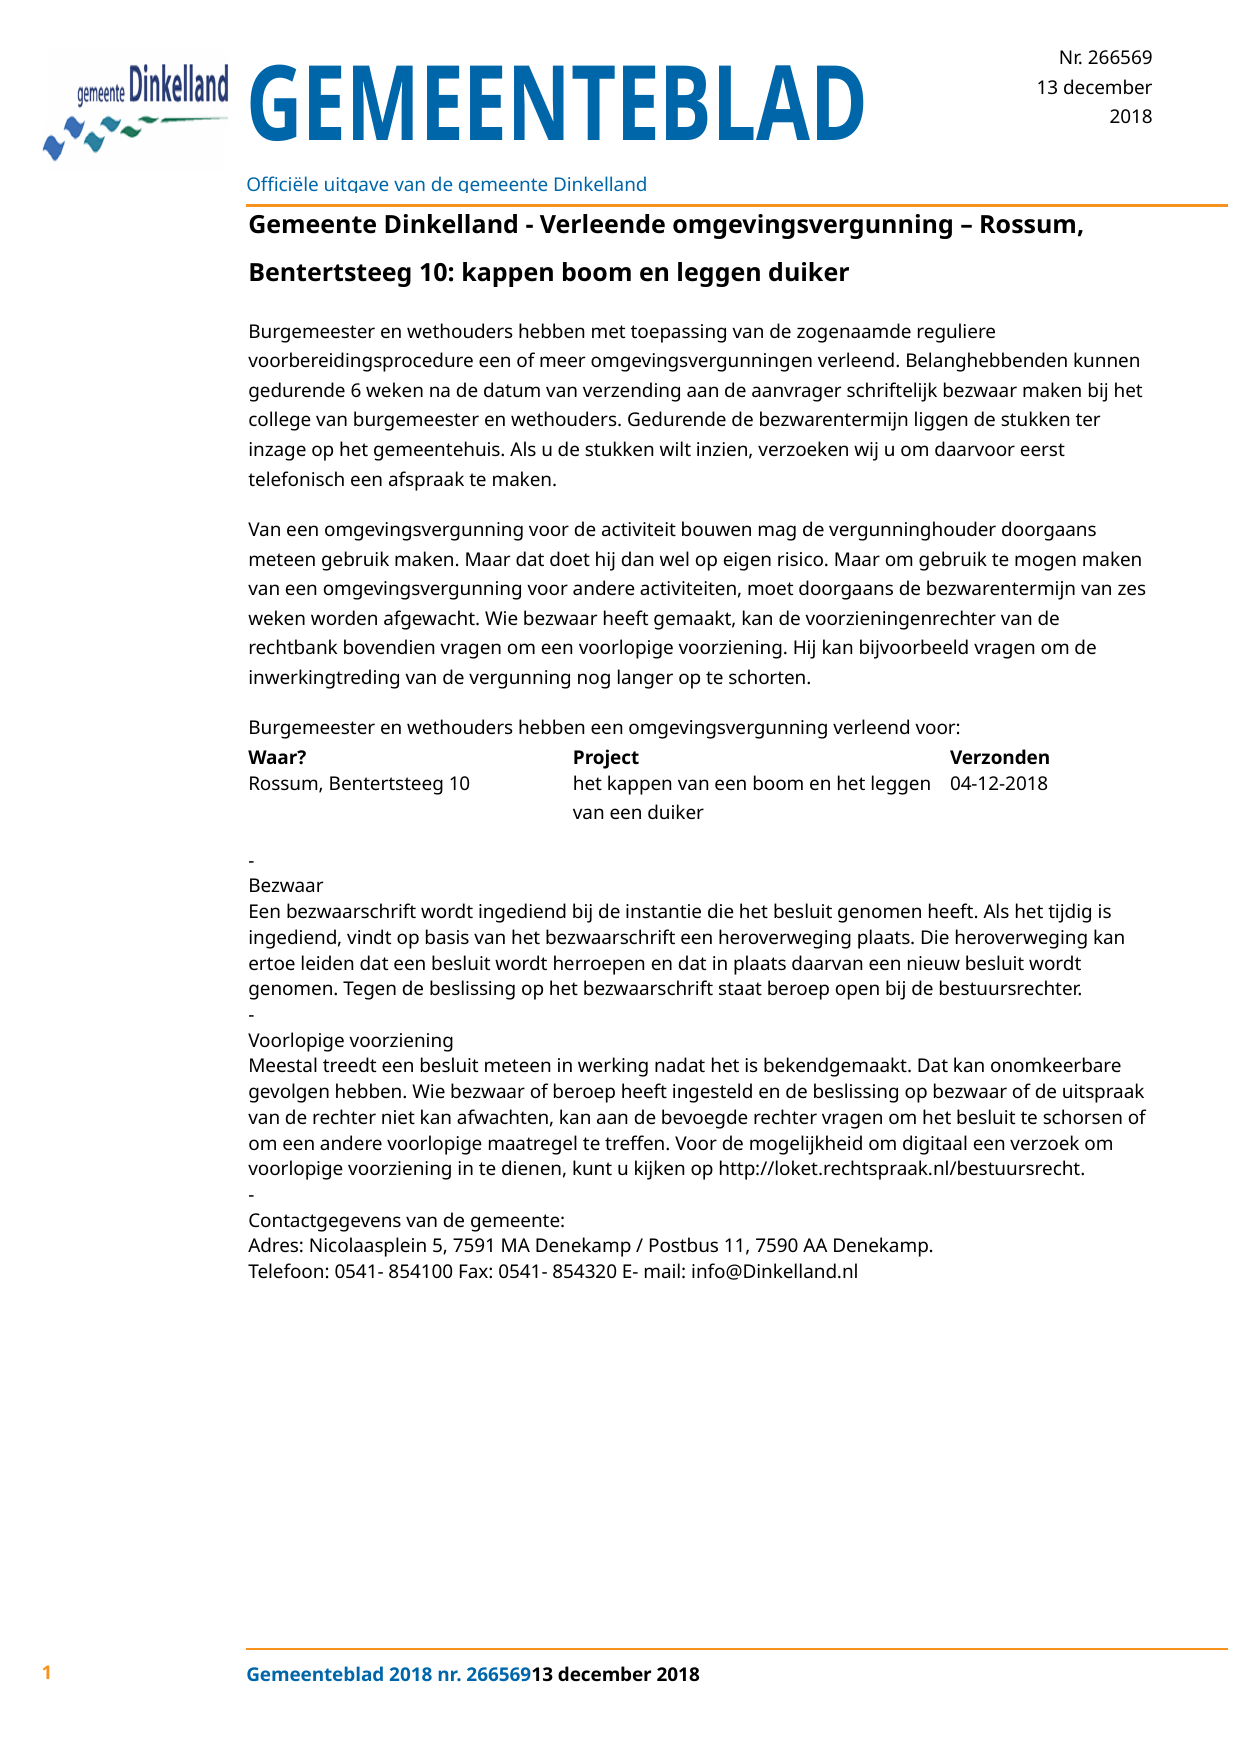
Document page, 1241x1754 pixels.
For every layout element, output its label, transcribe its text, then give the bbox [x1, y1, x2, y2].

text - [248, 1001, 1152, 1027]
text Meestal treedt een besluit meteen in werking nadat het is bekendgemaakt. Dat kan onomkeerbare gevolgen hebben. Wie bezwaar of beroep heeft ingesteld en de beslissing op bezwaar of de uitspraak van de rechter niet kan afwachten, kan aan de bevoegde rechter vragen om het besluit te schorsen of om een andere voorlopige maatregel te treffen. Voor de mogelijkheid om digitaal een verzoek om voorlopige voorziening in te dienen, kunt u kijken op http://loket.rechtspraak.nl/bestuursrecht. [248, 1053, 1152, 1181]
text Van een omgevingsvergunning voor de activiteit bouwen mag de vergunninghouder doorgaans meteen gebruik maken. Maar dat doet hij dan wel op eigen risico. Maar om gebruik te mogen maken van een omgevingsvergunning voor andere activiteiten, moet doorgaans de bezwarentermijn van zes weken worden afgewacht. Wie bezwaar heeft gemaakt, kan de voorzieningenrechter van de rechtbank bovendien vragen om een voorlopige voorziening. Hij kan bijvoorbeeld vragen om de inwerkingtreding van de vergunning nog langer op te schorten. [248, 516, 1152, 690]
table_cell Rossum, Bentertsteeg 10 [248, 770, 573, 825]
table_cell het kappen van een boom en het leggen van een duiker [573, 770, 950, 825]
text Bezwaar [248, 872, 1152, 898]
text Contactgegevens van de gemeente: [248, 1207, 1152, 1233]
text - [248, 847, 1152, 872]
text Voorlopige voorziening [248, 1027, 1152, 1053]
table_header Verzonden [950, 744, 1152, 770]
picture [41, 47, 231, 172]
text Gemeente Dinkelland - Verleende omgevingsvergunning – Rossum, Bentertsteeg 10: kappen boom en leggen duiker [248, 207, 1152, 288]
table_cell 04-12-2018 [950, 770, 1152, 825]
text Adres: Nicolaasplein 5, 7591 MA Denekamp / Postbus 11, 7590 AA Denekamp. [248, 1233, 1152, 1258]
text Burgemeester en wethouders hebben een omgevingsvergunning verleend voor: [248, 714, 1152, 740]
table_header Waar? [248, 744, 573, 770]
text Burgemeester en wethouders hebben met toepassing van de zogenaamde reguliere voorbereidingsprocedure een of meer omgevingsvergunningen verleend. Belanghebbenden kunnen gedurende 6 weken na de datum van verzending aan de aanvrager schriftelijk bezwaar maken bij het college van burgemeester en wethouders. Gedurende de bezwarentermijn liggen de stukken ter inzage op het gemeentehuis. Als u de stukken wilt inzien, verzoeken wij u om daarvoor eerst telefonisch een afspraak te maken. [248, 318, 1152, 492]
text - [248, 1181, 1152, 1207]
table_header Project [573, 744, 950, 770]
text Een bezwaarschrift wordt ingediend bij de instantie die het besluit genomen heeft. Als het tijdig is ingediend, vindt op basis van het bezwaarschrift een heroverweging plaats. Die heroverweging kan ertoe leiden dat een besluit wordt herroepen en dat in plaats daarvan een nieuw besluit wordt genomen. Tegen de beslissing op het bezwaarschrift staat beroep open bij de bestuursrechter. [248, 898, 1152, 1001]
text Telefoon: 0541- 854100 Fax: 0541- 854320 E- mail: info@Dinkelland.nl [248, 1258, 1152, 1284]
